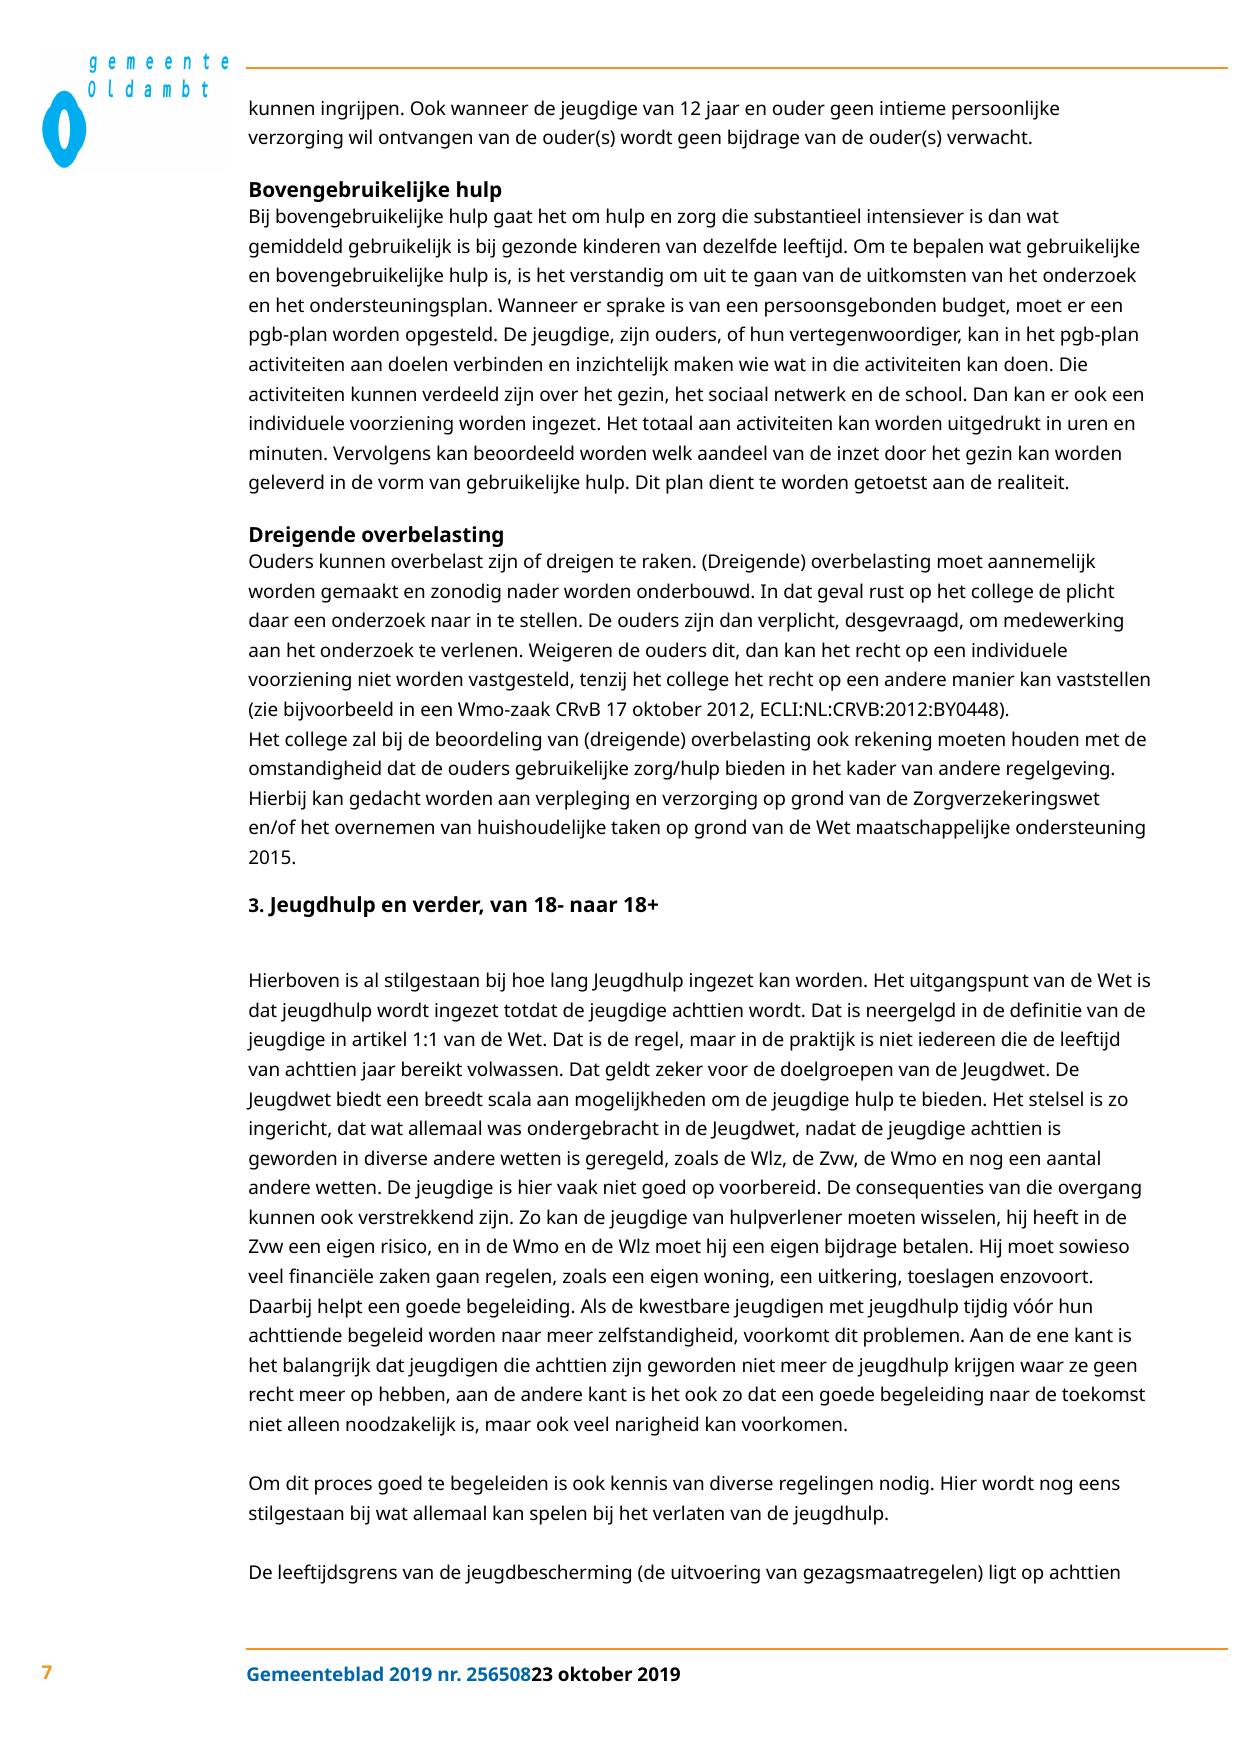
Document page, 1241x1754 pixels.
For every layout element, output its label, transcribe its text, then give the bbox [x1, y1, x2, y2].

text De leeftijdsgrens van de jeugdbescherming (de uitvoering van gezagsmaatregelen) ligt op achttien [248, 1559, 1152, 1585]
picture [41, 47, 231, 172]
text Hierboven is al stilgestaan bij hoe lang Jeugdhulp ingezet kan worden. Het uitgangspunt van de Wet is dat jeugdhulp wordt ingezet totdat de jeugdige achttien wordt. Dat is neergelgd in de definitie van de jeugdige in artikel 1:1 van de Wet. Dat is de regel, maar in de praktijk is niet iedereen die de leeftijd van achttien jaar bereikt volwassen. Dat geldt zeker voor de doelgroepen van de Jeugdwet. De Jeugdwet biedt een breedt scala aan mogelijkheden om de jeugdige hulp te bieden. Het stelsel is zo ingericht, dat wat allemaal was ondergebracht in de Jeugdwet, nadat de jeugdige achttien is geworden in diverse andere wetten is geregeld, zoals de Wlz, de Zvw, de Wmo en nog een aantal andere wetten. De jeugdige is hier vaak niet goed op voorbereid. De consequenties van die overgang kunnen ook verstrekkend zijn. Zo kan de jeugdige van hulpverlener moeten wisselen, hij heeft in de Zvw een eigen risico, en in de Wmo en de Wlz moet hij een eigen bijdrage betalen. Hij moet sowieso veel financiële zaken gaan regelen, zoals een eigen woning, een uitkering, toeslagen enzovoort. Daarbij helpt een goede begeleiding. Als de kwestbare jeugdigen met jeugdhulp tijdig vóór hun achttiende begeleid worden naar meer zelfstandigheid, voorkomt dit problemen. Aan de ene kant is het balangrijk dat jeugdigen die achttien zijn geworden niet meer de jeugdhulp krijgen waar ze geen recht meer op hebben, aan de andere kant is het ook zo dat een goede begeleiding naar de toekomst niet alleen noodzakelijk is, maar ook veel narigheid kan voorkomen. [248, 967, 1152, 1437]
text 3. Jeugdhulp en verder, van 18- naar 18+ [248, 890, 1152, 918]
text Bij bovengebruikelijke hulp gaat het om hulp en zorg die substantieel intensiever is dan wat gemiddeld gebruikelijk is bij gezonde kinderen van dezelfde leeftijd. Om te bepalen wat gebruikelijke en bovengebruikelijke hulp is, is het verstandig om uit te gaan van de uitkomsten van het onderzoek en het ondersteuningsplan. Wanneer er sprake is van een persoonsgebonden budget, moet er een pgb-plan worden opgesteld. De jeugdige, zijn ouders, of hun vertegenwoordiger, kan in het pgb-plan activiteiten aan doelen verbinden en inzichtelijk maken wie wat in die activiteiten kan doen. Die activiteiten kunnen verdeeld zijn over het gezin, het sociaal netwerk en de school. Dan kan er ook een individuele voorziening worden ingezet. Het totaal aan activiteiten kan worden uitgedrukt in uren en minuten. Vervolgens kan beoordeeld worden welk aandeel van de inzet door het gezin kan worden geleverd in de vorm van gebruikelijke hulp. Dit plan dient te worden getoetst aan de realiteit. [248, 203, 1152, 495]
text Bovengebruikelijke hulp [248, 175, 1152, 203]
text Het college zal bij de beoordeling van (dreigende) overbelasting ook rekening moeten houden met de omstandigheid dat de ouders gebruikelijke zorg/hulp bieden in het kader van andere regelgeving. Hierbij kan gedacht worden aan verpleging en verzorging op grond van de Zorgverzekeringswet en/of het overnemen van huishoudelijke taken op grond van de Wet maatschappelijke ondersteuning 2015. [248, 726, 1152, 870]
text Ouders kunnen overbelast zijn of dreigen te raken. (Dreigende) overbelasting moet aannemelijk worden gemaakt en zonodig nader worden onderbouwd. In dat geval rust op het college de plicht daar een onderzoek naar in te stellen. De ouders zijn dan verplicht, desgevraagd, om medewerking aan het onderzoek te verlenen. Weigeren de ouders dit, dan kan het recht op een individuele voorziening niet worden vastgesteld, tenzij het college het recht op een andere manier kan vaststellen (zie bijvoorbeeld in een Wmo-zaak CRvB 17 oktober 2012, ECLI:NL:CRVB:2012:BY0448). [248, 548, 1152, 722]
text Om dit proces goed te begeleiden is ook kennis van diverse regelingen nodig. Hier wordt nog eens stilgestaan bij wat allemaal kan spelen bij het verlaten van de jeugdhulp. [248, 1470, 1152, 1526]
text Dreigende overbelasting [248, 520, 1152, 548]
text kunnen ingrijpen. Ook wanneer de jeugdige van 12 jaar en ouder geen intieme persoonlijke verzorging wil ontvangen van de ouder(s) wordt geen bijdrage van de ouder(s) verwacht. [248, 95, 1152, 150]
